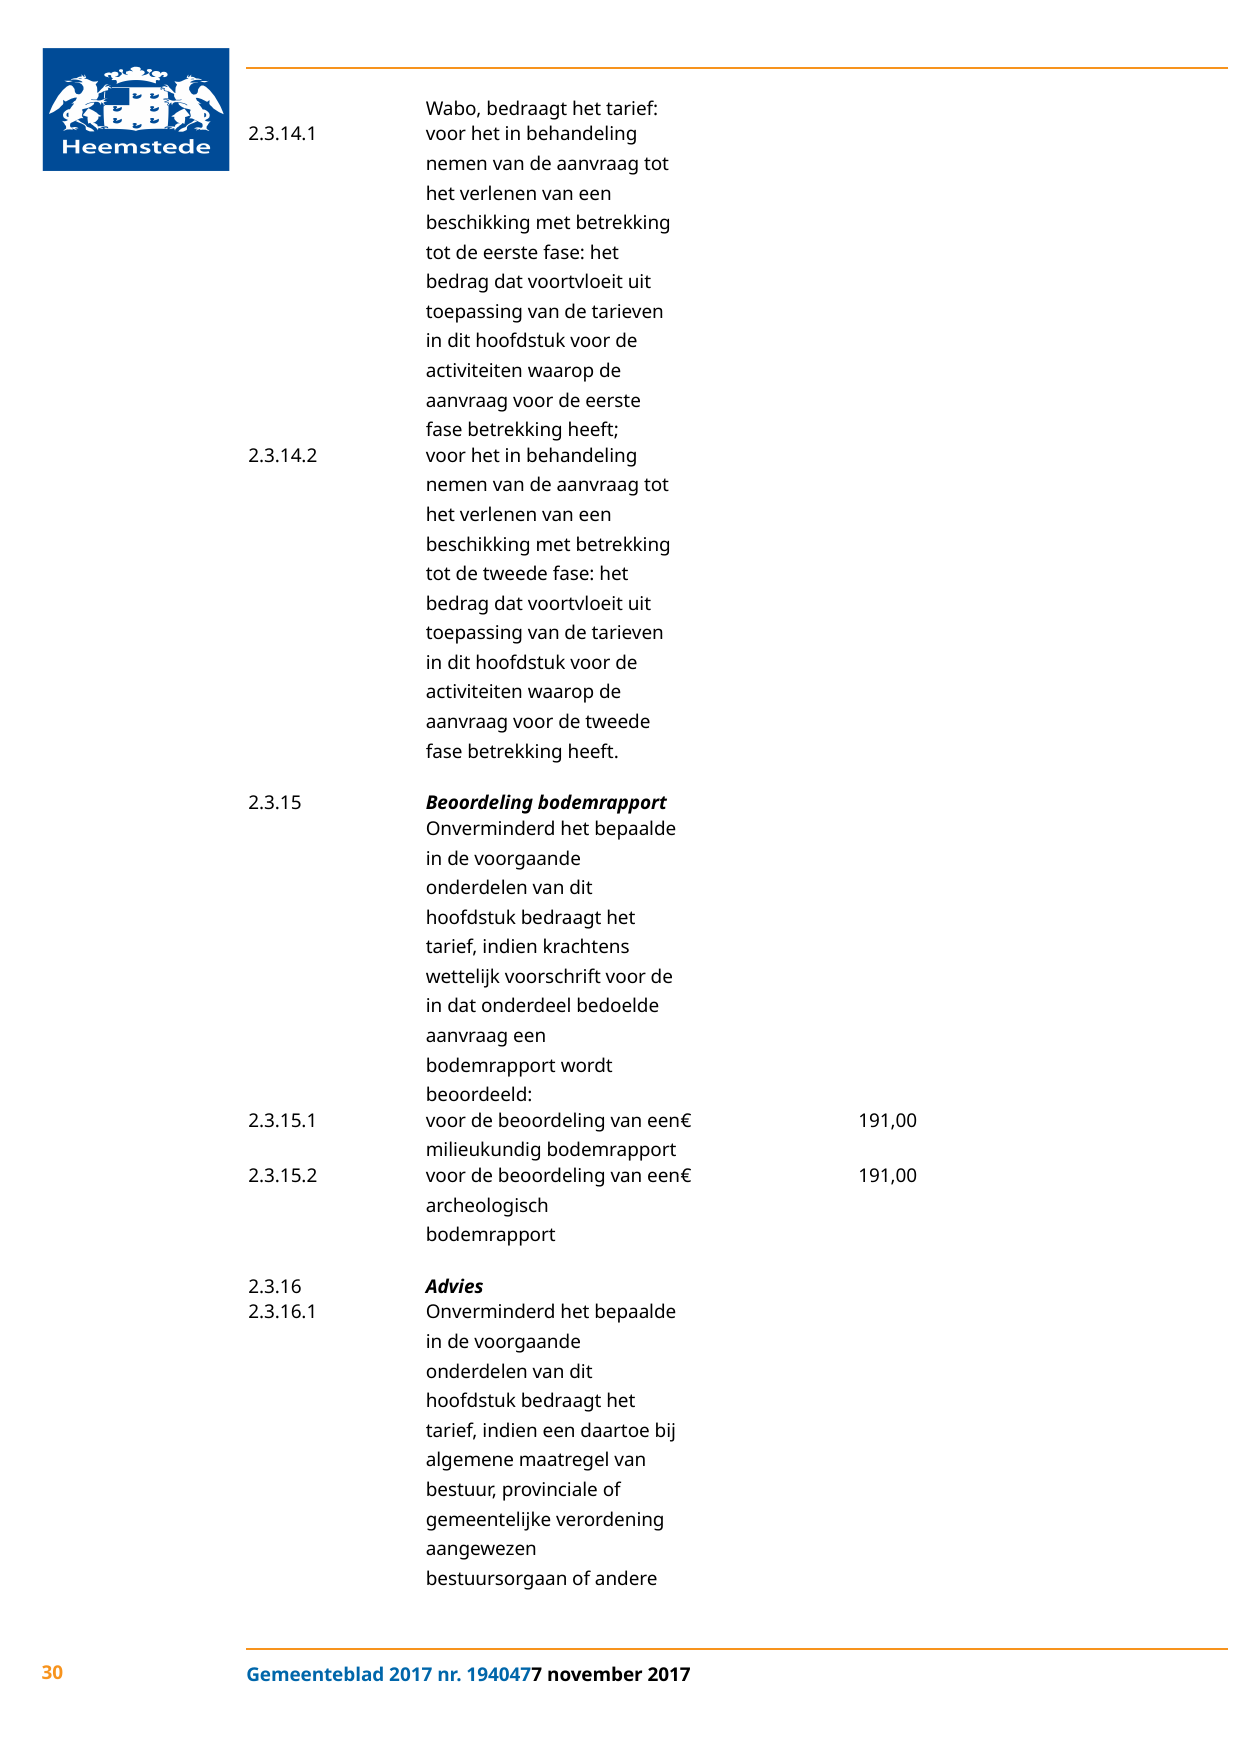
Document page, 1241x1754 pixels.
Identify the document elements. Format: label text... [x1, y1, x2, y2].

table_cell [858, 815, 1152, 1107]
table_cell [248, 95, 426, 121]
table_cell Onverminderd het bepaalde in de voorgaande onderdelen van dit hoofdstuk bedraagt het tarief, indien krachtens wettelijk voorschrift voor de in dat onderdeel bedoelde aanvraag een bodemrapport wordt beoordeeld: [426, 815, 680, 1107]
table_cell 2.3.15.2 [248, 1163, 426, 1247]
table_cell voor de beoordeling van een milieukundig bodemrapport [426, 1107, 680, 1162]
table_cell 191,00 [858, 1163, 1152, 1247]
table_cell [680, 121, 858, 442]
table_cell [680, 764, 858, 789]
picture [41, 47, 231, 172]
table_cell € [680, 1163, 858, 1247]
table_cell 2.3.14.2 [248, 442, 426, 764]
table_cell [858, 764, 1152, 789]
table_cell [426, 1247, 680, 1273]
table_cell [858, 121, 1152, 442]
table_cell [680, 815, 858, 1107]
table_cell [858, 1299, 1152, 1591]
table_cell [858, 1273, 1152, 1299]
table_cell 2.3.16 [248, 1273, 426, 1299]
table_cell 2.3.15 [248, 789, 426, 815]
table_cell Onverminderd het bepaalde in de voorgaande onderdelen van dit hoofdstuk bedraagt het tarief, indien een daartoe bij algemene maatregel van bestuur, provinciale of gemeentelijke verordening aangewezen bestuursorgaan of andere [426, 1299, 680, 1591]
table_cell [858, 1247, 1152, 1273]
table_cell Beoordeling bodemrapport [426, 789, 680, 815]
table_cell Advies [426, 1273, 680, 1299]
table_cell [680, 442, 858, 764]
table_cell [680, 1299, 858, 1591]
table_cell [248, 815, 426, 1107]
table_cell [858, 442, 1152, 764]
table_cell [248, 1247, 426, 1273]
table_cell [680, 1273, 858, 1299]
table_cell voor de beoordeling van een archeologisch bodemrapport [426, 1163, 680, 1247]
table_cell [680, 95, 858, 121]
table_cell € [680, 1107, 858, 1162]
table_cell [248, 764, 426, 789]
table_cell 2.3.16.1 [248, 1299, 426, 1591]
table_cell voor het in behandeling nemen van de aanvraag tot het verlenen van een beschikking met betrekking tot de tweede fase: het bedrag dat voortvloeit uit toepassing van de tarieven in dit hoofdstuk voor de activiteiten waarop de aanvraag voor de tweede fase betrekking heeft. [426, 442, 680, 764]
table_cell Wabo, bedraagt het tarief: [426, 95, 680, 121]
table_cell 191,00 [858, 1107, 1152, 1162]
table_cell [680, 789, 858, 815]
table_cell [426, 764, 680, 789]
table_cell 2.3.14.1 [248, 121, 426, 442]
table_cell 2.3.15.1 [248, 1107, 426, 1162]
table_cell [858, 95, 1152, 121]
table_cell [680, 1247, 858, 1273]
table_cell voor het in behandeling nemen van de aanvraag tot het verlenen van een beschikking met betrekking tot de eerste fase: het bedrag dat voortvloeit uit toepassing van de tarieven in dit hoofdstuk voor de activiteiten waarop de aanvraag voor de eerste fase betrekking heeft; [426, 121, 680, 442]
table_cell [858, 789, 1152, 815]
